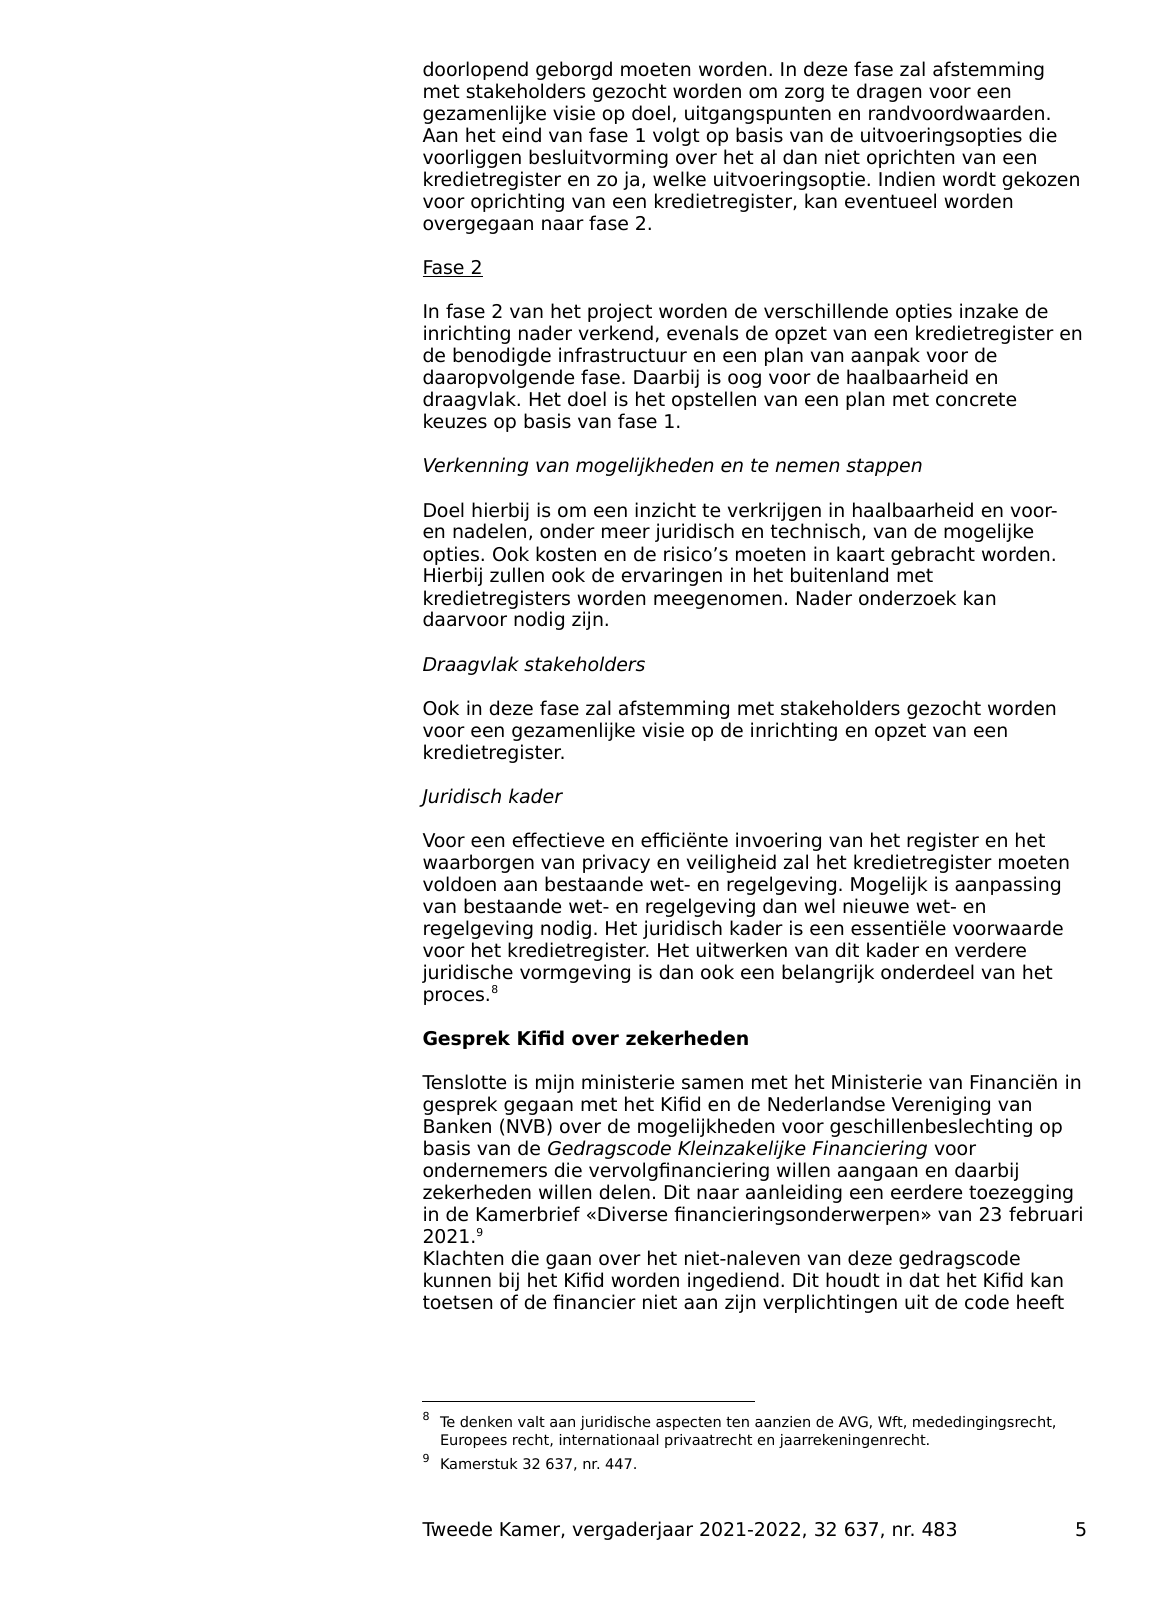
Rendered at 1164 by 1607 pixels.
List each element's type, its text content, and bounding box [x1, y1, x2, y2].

text doorlopend geborgd moeten worden. In deze fase zal afstemming met stakeholders gezocht worden om zorg te dragen voor een gezamenlijke visie op doel, uitgangspunten en randvoordwaarden. [422, 59, 1087, 125]
text Doel hierbij is om een inzicht te verkrijgen in haalbaarheid en voor- en nadelen, onder meer juridisch en technisch, van de mogelijke opties. Ook kosten en de risico’s moeten in kaart gebracht worden. Hierbij zullen ook de ervaringen in het buitenland met kredietregisters worden meegenomen. Nader onderzoek kan daarvoor nodig zijn. [422, 499, 1087, 631]
subtitle Draagvlak stakeholders [422, 653, 1087, 676]
text Te denken valt aan juridische aspecten ten aanzien de AVG, Wft, mededingingsrecht, Europees recht, internationaal privaatrecht en jaarrekeningenrecht. [422, 1410, 1087, 1449]
text In fase 2 van het project worden de verschillende opties inzake de inrichting nader verkend, evenals de opzet van een kredietregister en de benodigde infrastructuur en een plan van aanpak voor de daaropvolgende fase. Daarbij is oog voor de haalbaarheid en draagvlak. Het doel is het opstellen van een plan met concrete keuzes op basis van fase 1. [422, 301, 1087, 433]
text Tenslotte is mijn ministerie samen met het Ministerie van Financiën in gesprek gegaan met het Kifid en de Nederlandse Vereniging van Banken (NVB) over de mogelijkheden voor geschillenbeslechting op basis van de Gedragscode Kleinzakelijke Financiering voor ondernemers die vervolgfinanciering willen aangaan en daarbij zekerheden willen delen. Dit naar aanleiding een eerdere toezegging in de Kamerbrief «Diverse financieringsonderwerpen» van 23 februari 2021. [422, 1072, 1087, 1248]
subtitle Juridisch kader [422, 786, 1087, 808]
subtitle Verkenning van mogelijkheden en te nemen stappen [422, 455, 1087, 477]
text Klachten die gaan over het niet-naleven van deze gedragscode kunnen bij het Kifid worden ingediend. Dit houdt in dat het Kifid kan toetsen of de financier niet aan zijn verplichtingen uit de code heeft [422, 1248, 1087, 1314]
text Kamerstuk 32 637, nr. 447. [422, 1452, 1087, 1474]
text Aan het eind van fase 1 volgt op basis van de uitvoeringsopties die voorliggen besluitvorming over het al dan niet oprichten van een kredietregister en zo ja, welke uitvoeringsoptie. Indien wordt gekozen voor oprichting van een kredietregister, kan eventueel worden overgegaan naar fase 2. [422, 125, 1087, 235]
text Ook in deze fase zal afstemming met stakeholders gezocht worden voor een gezamenlijke visie op de inrichting en opzet van een kredietregister. [422, 698, 1087, 764]
subtitle Gesprek Kifid over zekerheden [422, 1028, 1087, 1050]
text Voor een effectieve en efficiënte invoering van het register en het waarborgen van privacy en veiligheid zal het kredietregister moeten voldoen aan bestaande wet- en regelgeving. Mogelijk is aanpassing van bestaande wet- en regelgeving dan wel nieuwe wet- en regelgeving nodig. Het juridisch kader is een essentiële voorwaarde voor het kredietregister. Het uitwerken van dit kader en verdere juridische vormgeving is dan ook een belangrijk onderdeel van het proces. [422, 830, 1087, 1006]
subtitle Fase 2 [422, 257, 1087, 279]
